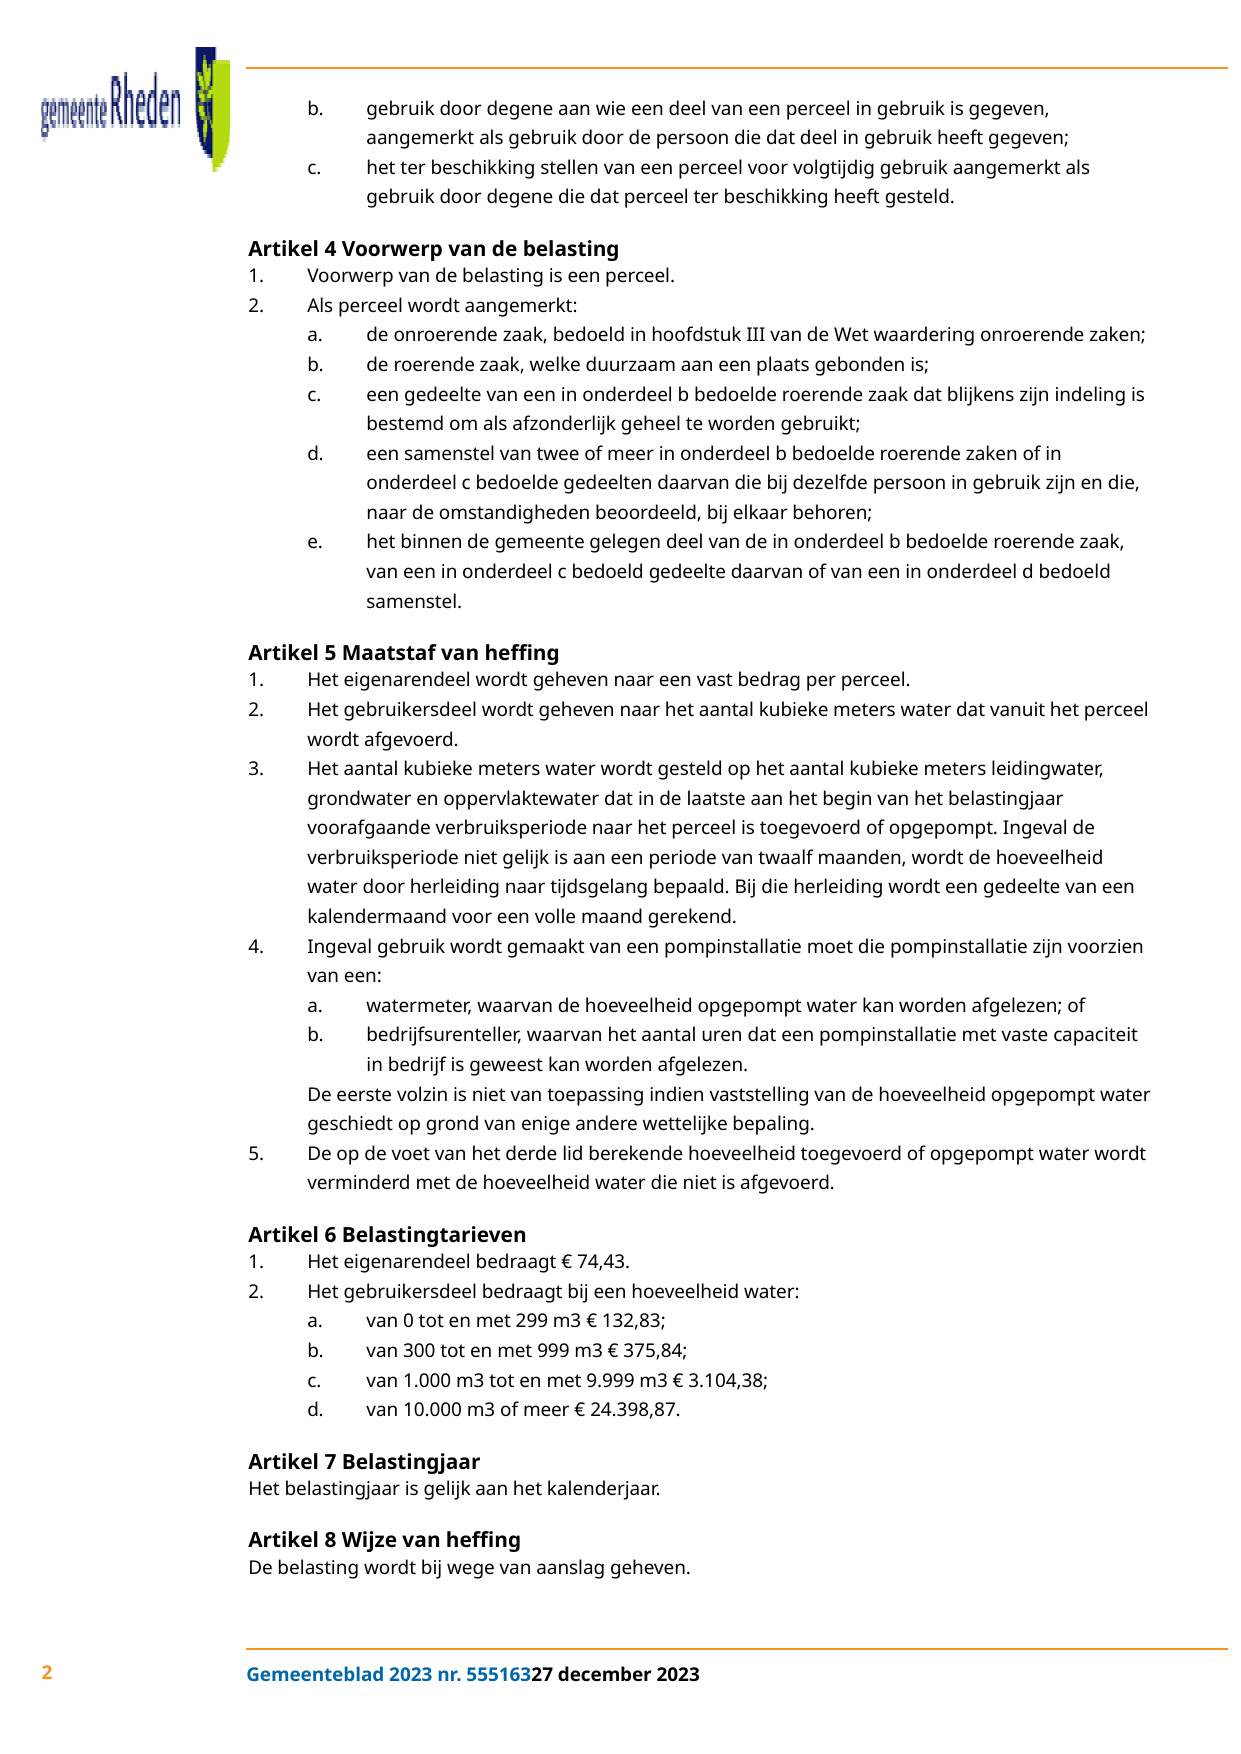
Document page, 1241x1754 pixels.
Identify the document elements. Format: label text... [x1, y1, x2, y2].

list Het aantal kubieke meters water wordt gesteld op het aantal kubieke meters leidingwater, grondwater en oppervlaktewater dat in de laatste aan het begin van het belastingjaar voorafgaande verbruiksperiode naar het perceel is toegevoerd of opgepompt. Ingeval de verbruiksperiode niet gelijk is aan een periode van twaalf maanden, wordt de hoeveelheid water door herleiding naar tijdsgelang bepaald. Bij die herleiding wordt een gedeelte van een kalendermaand voor een volle maand gerekend. [248, 755, 1152, 929]
list de roerende zaak, welke duurzaam aan een plaats gebonden is; [307, 351, 1152, 377]
list van 10.000 m3 of meer € 24.398,87. [307, 1396, 1152, 1422]
list van 300 tot en met 999 m3 € 375,84; [307, 1337, 1152, 1363]
text Artikel 4 Voorwerp van de belasting [248, 234, 1152, 262]
list een samenstel van twee of meer in onderdeel b bedoelde roerende zaken of in onderdeel c bedoelde gedeelten daarvan die bij dezelfde persoon in gebruik zijn en die, naar de omstandigheden beoordeeld, bij elkaar behoren; [307, 440, 1152, 525]
text Artikel 6 Belastingtarieven [248, 1220, 1152, 1248]
text Artikel 7 Belastingjaar [248, 1447, 1152, 1475]
list Ingeval gebruik wordt gemaakt van een pompinstallatie moet die pompinstallatie zijn voorzien van een: [248, 933, 1152, 988]
list Het gebruikersdeel wordt geheven naar het aantal kubieke meters water dat vanuit het perceel wordt afgevoerd. [248, 696, 1152, 752]
picture [41, 47, 231, 172]
list de onroerende zaak, bedoeld in hoofdstuk III van de Wet waardering onroerende zaken; [307, 322, 1152, 347]
list gebruik door degene aan wie een deel van een perceel in gebruik is gegeven, aangemerkt als gebruik door de persoon die dat deel in gebruik heeft gegeven; [307, 95, 1152, 150]
text De belasting wordt bij wege van aanslag geheven. [248, 1554, 1152, 1580]
list Voorwerp van de belasting is een perceel. [248, 262, 1152, 288]
list Als perceel wordt aangemerkt: [248, 292, 1152, 318]
list van 1.000 m3 tot en met 9.999 m3 € 3.104,38; [307, 1367, 1152, 1392]
list Het eigenarendeel bedraagt € 74,43. [248, 1248, 1152, 1274]
text Artikel 5 Maatstaf van heffing [248, 638, 1152, 667]
text Het belastingjaar is gelijk aan het kalenderjaar. [248, 1475, 1152, 1501]
list De eerste volzin is niet van toepassing indien vaststelling van de hoeveelheid opgepompt water geschiedt op grond van enige andere wettelijke bepaling. [248, 1081, 1152, 1136]
list van 0 tot en met 299 m3 € 132,83; [307, 1308, 1152, 1333]
list De op de voet van het derde lid berekende hoeveelheid toegevoerd of opgepompt water wordt verminderd met de hoeveelheid water die niet is afgevoerd. [248, 1140, 1152, 1195]
list Het gebruikersdeel bedraagt bij een hoeveelheid water: [248, 1278, 1152, 1304]
list watermeter, waarvan de hoeveelheid opgepompt water kan worden afgelezen; of [307, 992, 1152, 1018]
list Het eigenarendeel wordt geheven naar een vast bedrag per perceel. [248, 667, 1152, 692]
list een gedeelte van een in onderdeel b bedoelde roerende zaak dat blijkens zijn indeling is bestemd om als afzonderlijk geheel te worden gebruikt; [307, 381, 1152, 436]
text Artikel 8 Wijze van heffing [248, 1526, 1152, 1554]
list bedrijfsurenteller, waarvan het aantal uren dat een pompinstallatie met vaste capaciteit in bedrijf is geweest kan worden afgelezen. [307, 1022, 1152, 1077]
list het ter beschikking stellen van een perceel voor volgtijdig gebruik aangemerkt als gebruik door degene die dat perceel ter beschikking heeft gesteld. [307, 154, 1152, 209]
list het binnen de gemeente gelegen deel van de in onderdeel b bedoelde roerende zaak, van een in onderdeel c bedoeld gedeelte daarvan of van een in onderdeel d bedoeld samenstel. [307, 529, 1152, 613]
